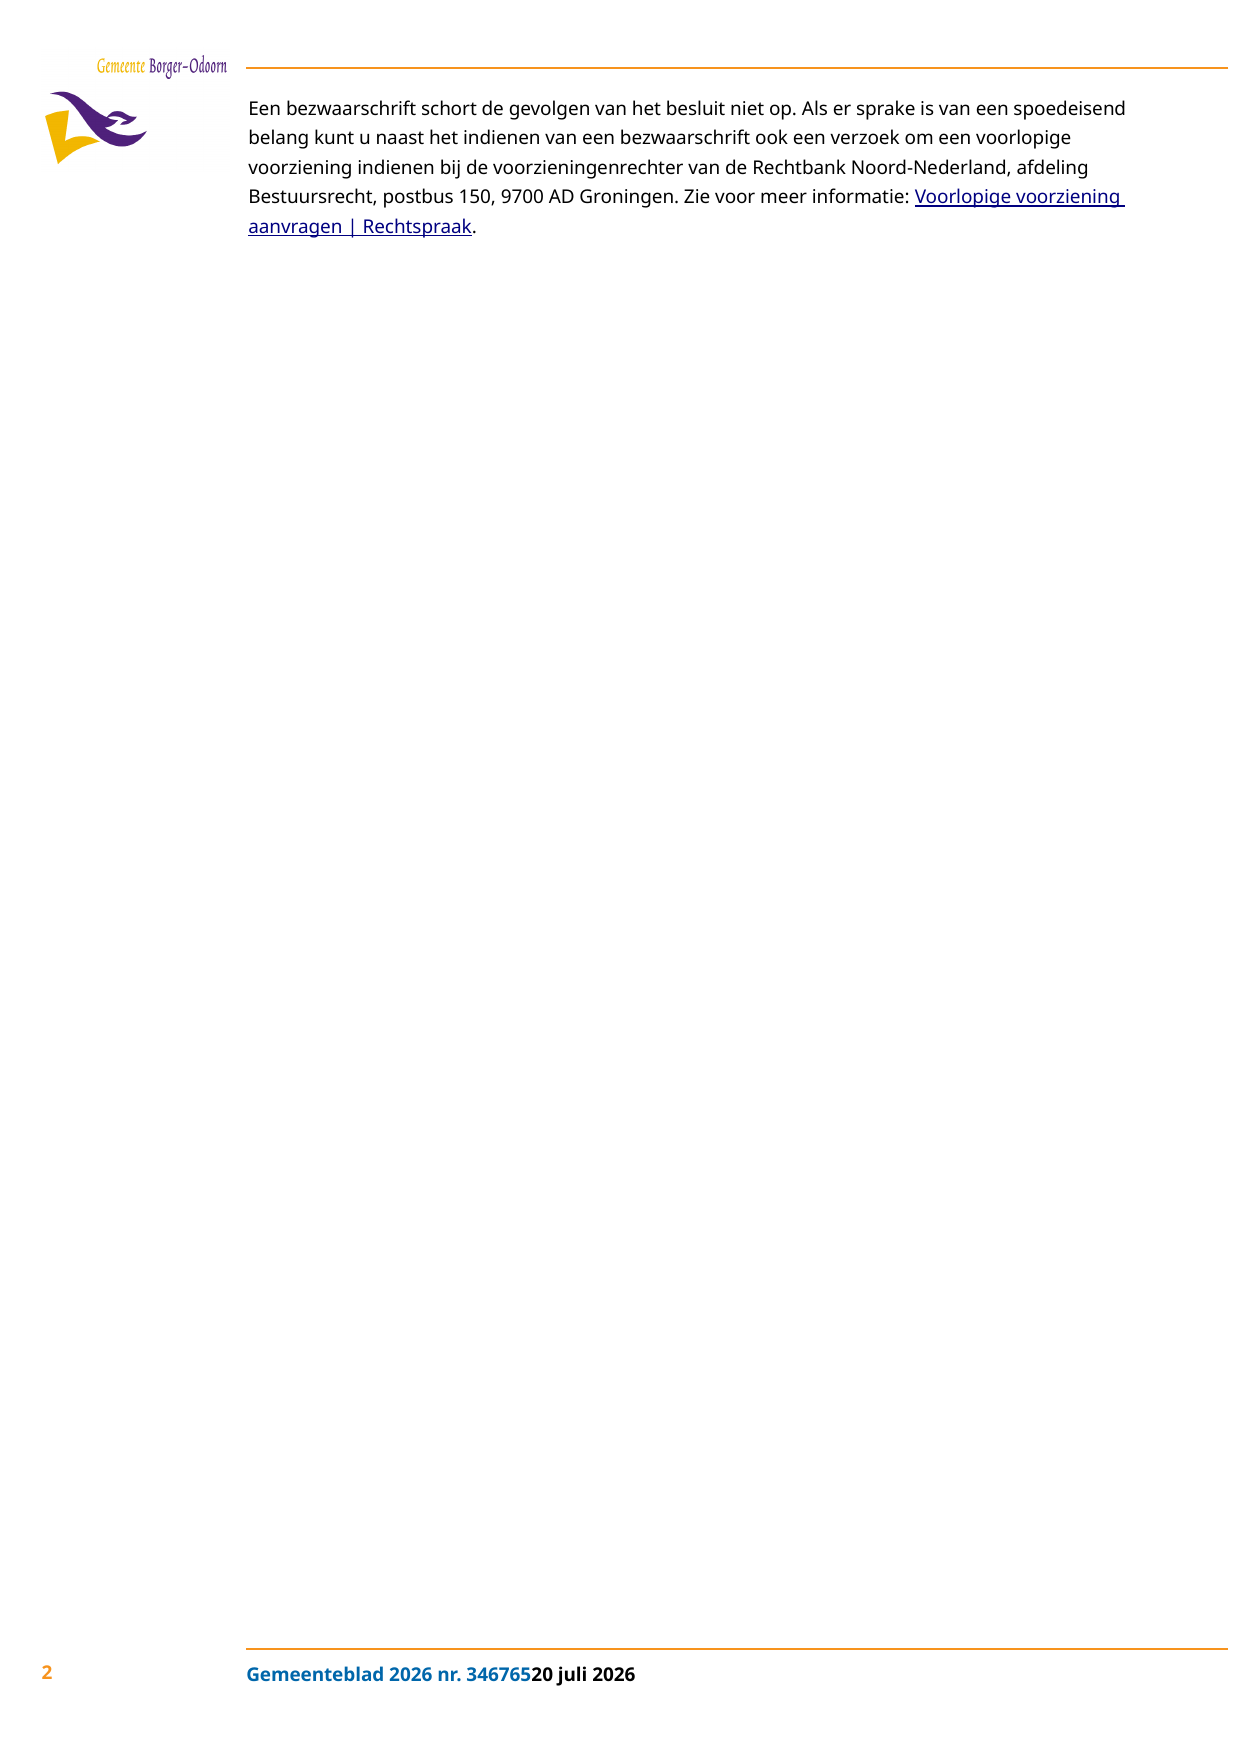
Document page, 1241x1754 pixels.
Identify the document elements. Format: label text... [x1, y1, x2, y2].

text Een bezwaarschrift schort de gevolgen van het besluit niet op. Als er sprake is van een spoedeisend belang kunt u naast het indienen van een bezwaarschrift ook een verzoek om een voorlopige voorziening indienen bij de voorzieningenrechter van de Rechtbank Noord-Nederland, afdeling Bestuursrecht, postbus 150, 9700 AD Groningen. Zie voor meer informatie: Voorlopige voorziening aanvragen | Rechtspraak. [248, 95, 1152, 239]
picture [41, 47, 231, 172]
